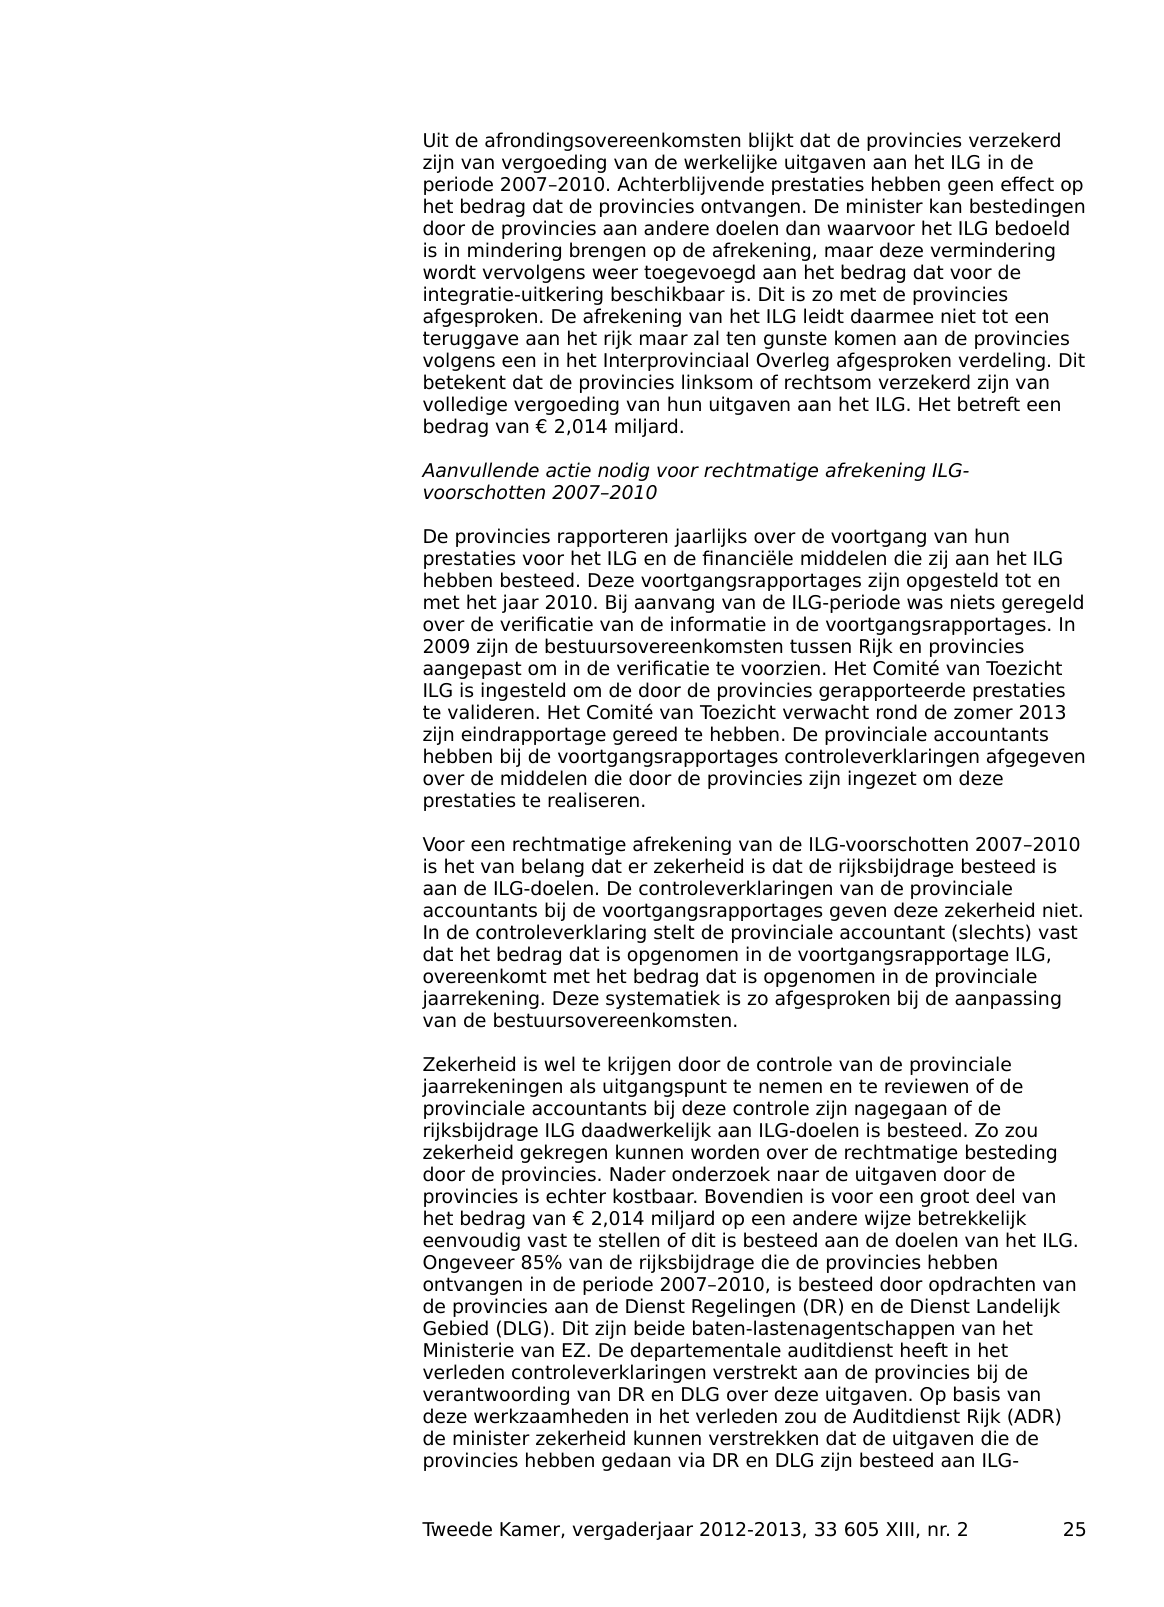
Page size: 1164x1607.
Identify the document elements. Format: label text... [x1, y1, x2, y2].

subtitle Aanvullende actie nodig voor rechtmatige afrekening ILG-voorschotten 2007–2010 [422, 460, 1087, 504]
text Uit de afrondingsovereenkomsten blijkt dat de provincies verzekerd zijn van vergoeding van de werkelijke uitgaven aan het ILG in de periode 2007–2010. Achterblijvende prestaties hebben geen effect op het bedrag dat de provincies ontvangen. De minister kan bestedingen door de provincies aan andere doelen dan waarvoor het ILG bedoeld is in mindering brengen op de afrekening, maar deze vermindering wordt vervolgens weer toegevoegd aan het bedrag dat voor de integratie-uitkering beschikbaar is. Dit is zo met de provincies afgesproken. De afrekening van het ILG leidt daarmee niet tot een teruggave aan het rijk maar zal ten gunste komen aan de provincies volgens een in het Interprovinciaal Overleg afgesproken verdeling. Dit betekent dat de provincies linksom of rechtsom verzekerd zijn van volledige vergoeding van hun uitgaven aan het ILG. Het betreft een bedrag van € 2,014 miljard. [422, 130, 1087, 438]
text Zekerheid is wel te krijgen door de controle van de provinciale jaarrekeningen als uitgangspunt te nemen en te reviewen of de provinciale accountants bij deze controle zijn nagegaan of de rijksbijdrage ILG daadwerkelijk aan ILG-doelen is besteed. Zo zou zekerheid gekregen kunnen worden over de rechtmatige besteding door de provincies. Nader onderzoek naar de uitgaven door de provincies is echter kostbaar. Bovendien is voor een groot deel van het bedrag van € 2,014 miljard op een andere wijze betrekkelijk eenvoudig vast te stellen of dit is besteed aan de doelen van het ILG. Ongeveer 85% van de rijksbijdrage die de provincies hebben ontvangen in de periode 2007–2010, is besteed door opdrachten van de provincies aan de Dienst Regelingen (DR) en de Dienst Landelijk Gebied (DLG). Dit zijn beide baten-lastenagentschappen van het Ministerie van EZ. De departementale auditdienst heeft in het verleden controleverklaringen verstrekt aan de provincies bij de verantwoording van DR en DLG over deze uitgaven. Op basis van deze werkzaamheden in het verleden zou de Auditdienst Rijk (ADR) de minister zekerheid kunnen verstrekken dat de uitgaven die de provincies hebben gedaan via DR en DLG zijn besteed aan ILG- [422, 1054, 1087, 1471]
text Voor een rechtmatige afrekening van de ILG-voorschotten 2007–2010 is het van belang dat er zekerheid is dat de rijksbijdrage besteed is aan de ILG-doelen. De controleverklaringen van de provinciale accountants bij de voortgangsrapportages geven deze zekerheid niet. In de controleverklaring stelt de provinciale accountant (slechts) vast dat het bedrag dat is opgenomen in de voortgangsrapportage ILG, overeenkomt met het bedrag dat is opgenomen in de provinciale jaarrekening. Deze systematiek is zo afgesproken bij de aanpassing van de bestuursovereenkomsten. [422, 834, 1087, 1032]
text De provincies rapporteren jaarlijks over de voortgang van hun prestaties voor het ILG en de financiële middelen die zij aan het ILG hebben besteed. Deze voortgangsrapportages zijn opgesteld tot en met het jaar 2010. Bij aanvang van de ILG-periode was niets geregeld over de verificatie van de informatie in de voortgangsrapportages. In 2009 zijn de bestuursovereenkomsten tussen Rijk en provincies aangepast om in de verificatie te voorzien. Het Comité van Toezicht ILG is ingesteld om de door de provincies gerapporteerde prestaties te valideren. Het Comité van Toezicht verwacht rond de zomer 2013 zijn eindrapportage gereed te hebben. De provinciale accountants hebben bij de voortgangsrapportages controleverklaringen afgegeven over de middelen die door de provincies zijn ingezet om deze prestaties te realiseren. [422, 526, 1087, 812]
